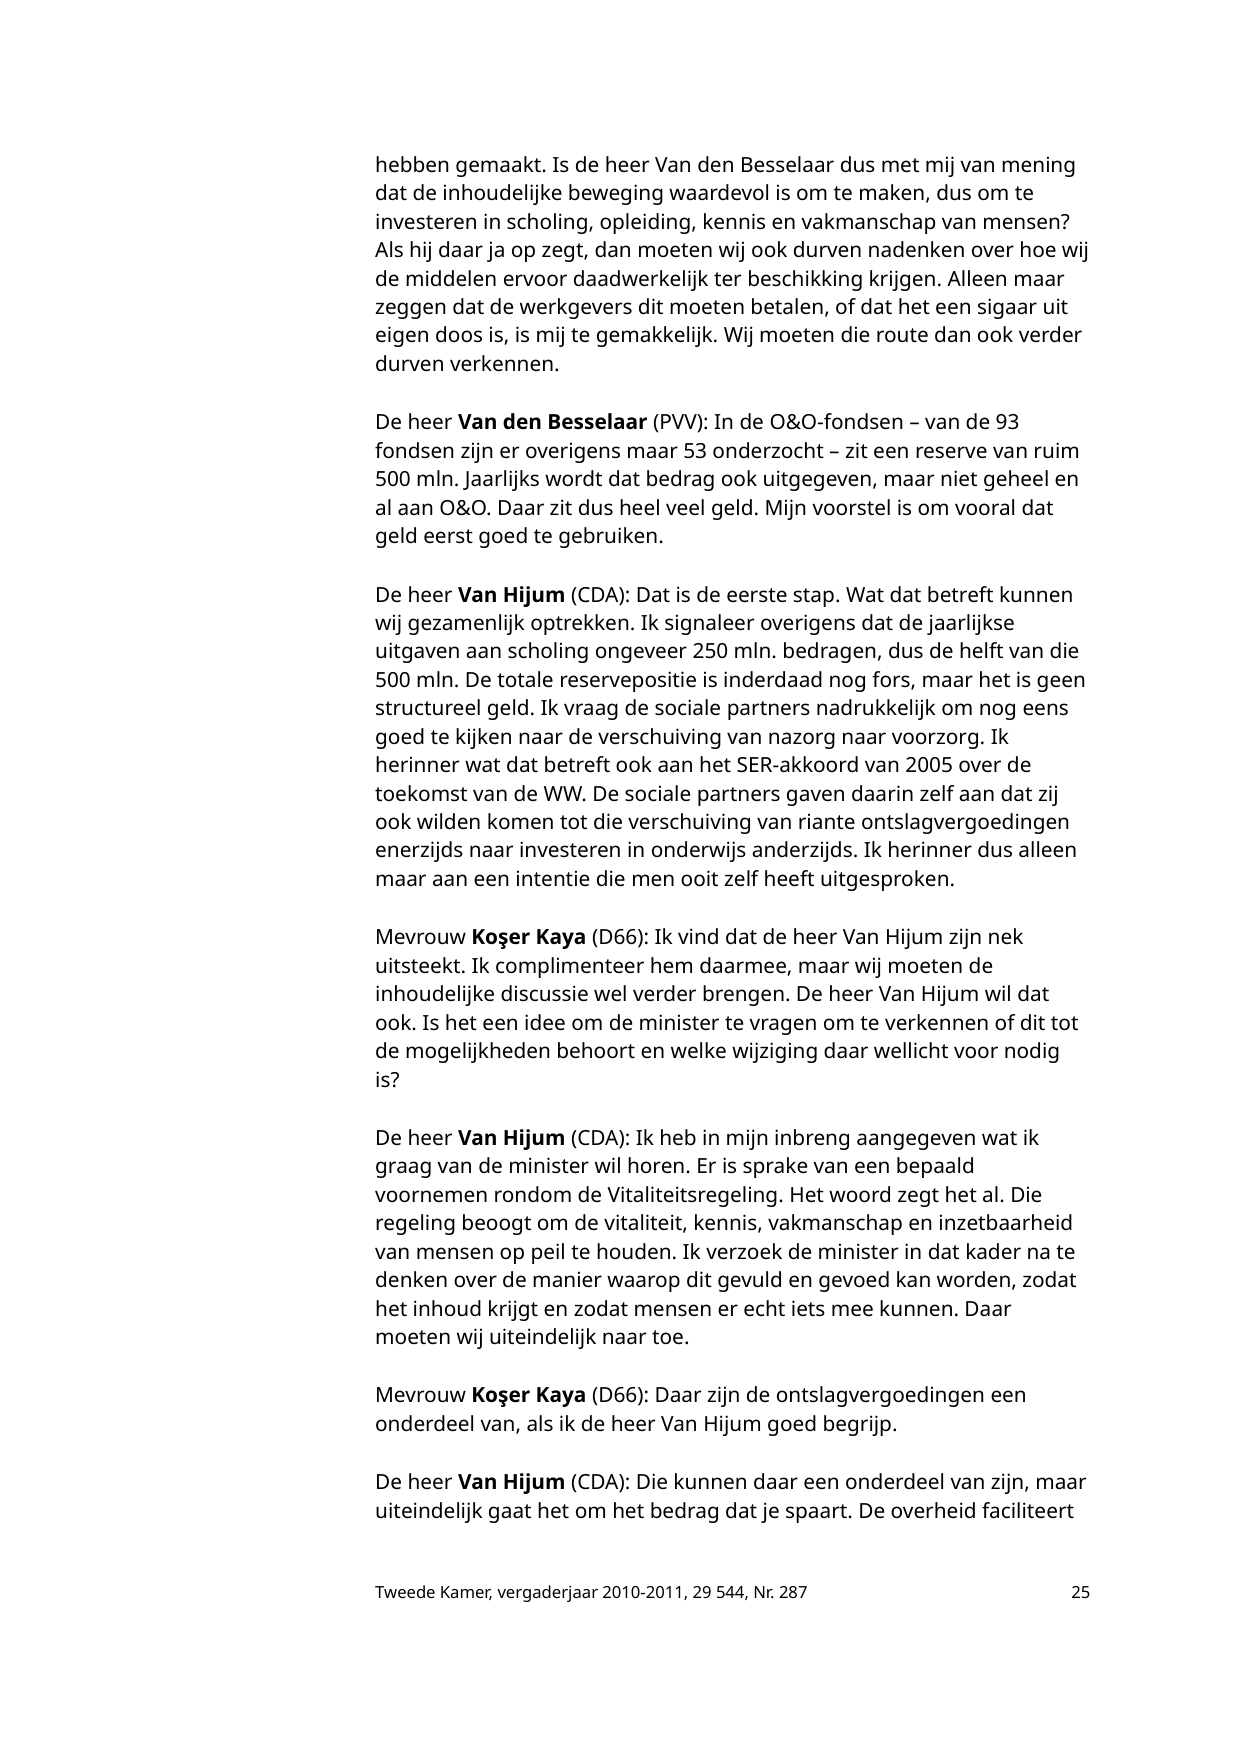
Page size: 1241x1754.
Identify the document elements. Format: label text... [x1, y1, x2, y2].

text De heer Van Hijum (CDA): Ik heb in mijn inbreng aangegeven wat ik graag van de minister wil horen. Er is sprake van een bepaald voornemen rondom de Vitaliteitsregeling. Het woord zegt het al. Die regeling beoogt om de vitaliteit, kennis, vakmanschap en inzetbaarheid van mensen op peil te houden. Ik verzoek de minister in dat kader na te denken over de manier waarop dit gevuld en gevoed kan worden, zodat het inhoud krijgt en zodat mensen er echt iets mee kunnen. Daar moeten wij uiteindelijk naar toe. [375, 1123, 1090, 1351]
text De heer Van den Besselaar (PVV): In de O&O-fondsen – van de 93 fondsen zijn er overigens maar 53 onderzocht – zit een reserve van ruim 500 mln. Jaarlijks wordt dat bedrag ook uitgegeven, maar niet geheel en al aan O&O. Daar zit dus heel veel geld. Mijn voorstel is om vooral dat geld eerst goed te gebruiken. [375, 407, 1090, 550]
text De heer Van Hijum (CDA): Dat is de eerste stap. Wat dat betreft kunnen wij gezamenlijk optrekken. Ik signaleer overigens dat de jaarlijkse uitgaven aan scholing ongeveer 250 mln. bedragen, dus de helft van die 500 mln. De totale reservepositie is inderdaad nog fors, maar het is geen structureel geld. Ik vraag de sociale partners nadrukkelijk om nog eens goed te kijken naar de verschuiving van nazorg naar voorzorg. Ik herinner wat dat betreft ook aan het SER-akkoord van 2005 over de toekomst van de WW. De sociale partners gaven daarin zelf aan dat zij ook wilden komen tot die verschuiving van riante ontslagvergoedingen enerzijds naar investeren in onderwijs anderzijds. Ik herinner dus alleen maar aan een intentie die men ooit zelf heeft uitgesproken. [375, 580, 1090, 892]
text Mevrouw Koşer Kaya (D66): Daar zijn de ontslagvergoedingen een onderdeel van, als ik de heer Van Hijum goed begrijp. [375, 1381, 1090, 1437]
text Mevrouw Koşer Kaya (D66): Ik vind dat de heer Van Hijum zijn nek uitsteekt. Ik complimenteer hem daarmee, maar wij moeten de inhoudelijke discussie wel verder brengen. De heer Van Hijum wil dat ook. Is het een idee om de minister te vragen om te verkennen of dit tot de mogelijkheden behoort en welke wijziging daar wellicht voor nodig is? [375, 922, 1090, 1093]
text hebben gemaakt. Is de heer Van den Besselaar dus met mij van mening dat de inhoudelijke beweging waardevol is om te maken, dus om te investeren in scholing, opleiding, kennis en vakmanschap van mensen? Als hij daar ja op zegt, dan moeten wij ook durven nadenken over hoe wij de middelen ervoor daadwerkelijk ter beschikking krijgen. Alleen maar zeggen dat de werkgevers dit moeten betalen, of dat het een sigaar uit eigen doos is, is mij te gemakkelijk. Wij moeten die route dan ook verder durven verkennen. [375, 150, 1090, 377]
text De heer Van Hijum (CDA): Die kunnen daar een onderdeel van zijn, maar uiteindelijk gaat het om het bedrag dat je spaart. De overheid faciliteert [375, 1467, 1090, 1524]
